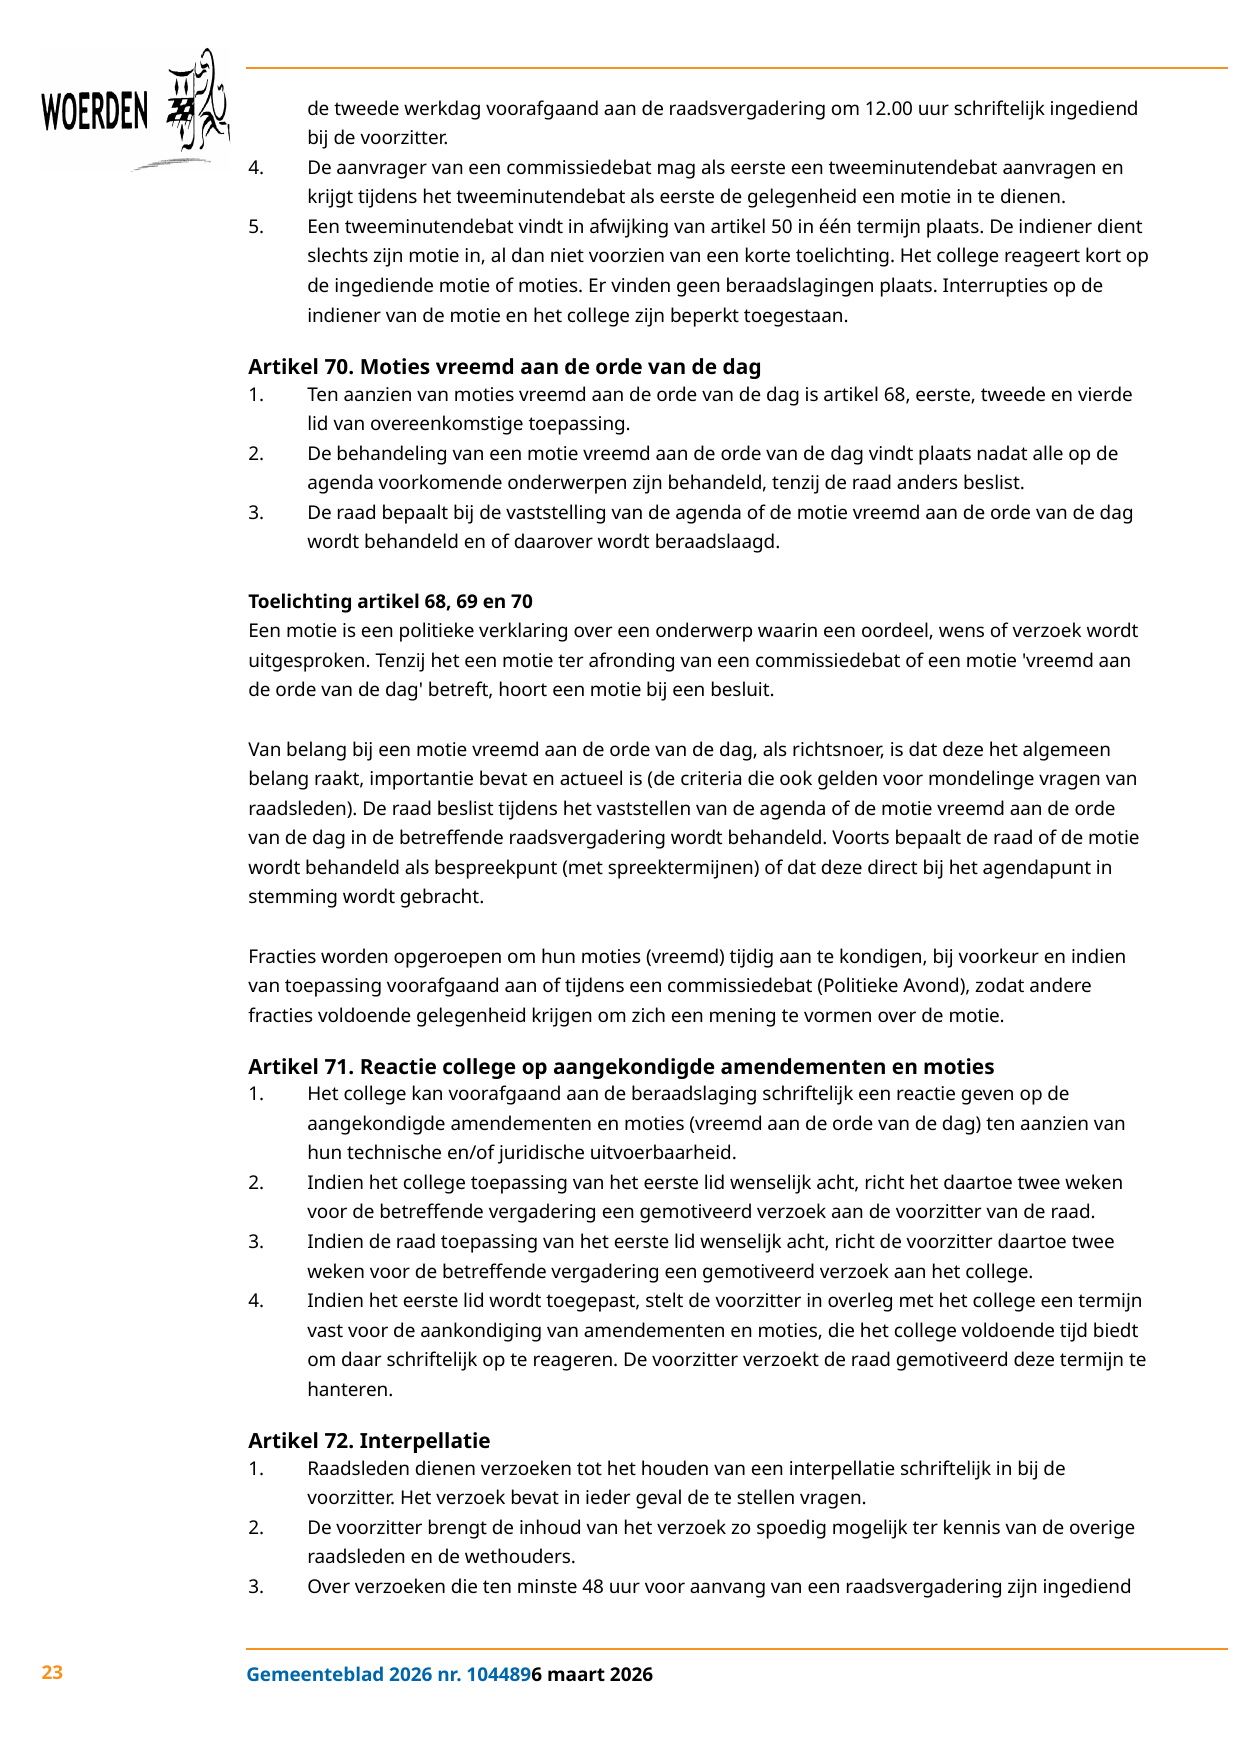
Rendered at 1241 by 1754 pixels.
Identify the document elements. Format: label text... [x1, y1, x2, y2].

list Een tweeminutendebat vindt in afwijking van artikel 50 in één termijn plaats. De indiener dient slechts zijn motie in, al dan niet voorzien van een korte toelichting. Het college reageert kort op de ingediende motie of moties. Er vinden geen beraadslagingen plaats. Interrupties op de indiener van de motie en het college zijn beperkt toegestaan. [248, 213, 1152, 328]
table_header Toelichting artikel 68, 69 en 70 Een motie is een politieke verklaring over een onderwerp waarin een oordeel, wens of verzoek wordt uitgesproken. Tenzij het een motie ter afronding van een commissiedebat of een motie 'vreemd aan de orde van de dag' betreft, hoort een motie bij een besluit. Van belang bij een motie vreemd aan de orde van de dag, als richtsnoer, is dat deze het algemeen belang raakt, importantie bevat en actueel is (de criteria die ook gelden voor mondelinge vragen van raadsleden). De raad beslist tijdens het vaststellen van de agenda of de motie vreemd aan de orde van de dag in de betreffende raadsvergadering wordt behandeld. Voorts bepaalt de raad of de motie wordt behandeld als bespreekpunt (met spreektermijnen) of dat deze direct bij het agendapunt in stemming wordt gebracht. Fracties worden opgeroepen om hun moties (vreemd) tijdig aan te kondigen, bij voorkeur en indien van toepassing voorafgaand aan of tijdens een commissiedebat (Politieke Avond), zodat andere fracties voldoende gelegenheid krijgen om zich een mening te vormen over de motie. [248, 588, 1152, 1028]
list De voorzitter brengt de inhoud van het verzoek zo spoedig mogelijk ter kennis van de overige raadsleden en de wethouders. [248, 1514, 1152, 1569]
text Artikel 72. Interpellatie [248, 1427, 1152, 1455]
list Indien het college toepassing van het eerste lid wenselijk acht, richt het daartoe twee weken voor de betreffende vergadering een gemotiveerd verzoek aan de voorzitter van de raad. [248, 1169, 1152, 1224]
picture [41, 47, 231, 172]
list De raad bepaalt bij de vaststelling van de agenda of de motie vreemd aan de orde van de dag wordt behandeld en of daarover wordt beraadslaagd. [248, 499, 1152, 554]
list Indien het eerste lid wordt toegepast, stelt de voorzitter in overleg met het college een termijn vast voor de aankondiging van amendementen en moties, die het college voldoende tijd biedt om daar schriftelijk op te reageren. De voorzitter verzoekt de raad gemotiveerd deze termijn te hanteren. [248, 1287, 1152, 1402]
list De aanvrager van een commissiedebat mag als eerste een tweeminutendebat aanvragen en krijgt tijdens het tweeminutendebat als eerste de gelegenheid een motie in te dienen. [248, 154, 1152, 209]
list de tweede werkdag voorafgaand aan de raadsvergadering om 12.00 uur schriftelijk ingediend bij de voorzitter. [248, 95, 1152, 150]
list Het college kan voorafgaand aan de beraadslaging schriftelijk een reactie geven op de aangekondigde amendementen en moties (vreemd aan de orde van de dag) ten aanzien van hun technische en/of juridische uitvoerbaarheid. [248, 1080, 1152, 1165]
list Over verzoeken die ten minste 48 uur voor aanvang van een raadsvergadering zijn ingediend [248, 1573, 1152, 1599]
text Artikel 70. Moties vreemd aan de orde van de dag [248, 352, 1152, 381]
list Ten aanzien van moties vreemd aan de orde van de dag is artikel 68, eerste, tweede en vierde lid van overeenkomstige toepassing. [248, 381, 1152, 436]
list De behandeling van een motie vreemd aan de orde van de dag vindt plaats nadat alle op de agenda voorkomende onderwerpen zijn behandeld, tenzij de raad anders beslist. [248, 440, 1152, 495]
list Raadsleden dienen verzoeken tot het houden van een interpellatie schriftelijk in bij de voorzitter. Het verzoek bevat in ieder geval de te stellen vragen. [248, 1455, 1152, 1510]
list Indien de raad toepassing van het eerste lid wenselijk acht, richt de voorzitter daartoe twee weken voor de betreffende vergadering een gemotiveerd verzoek aan het college. [248, 1228, 1152, 1283]
text Artikel 71. Reactie college op aangekondigde amendementen en moties [248, 1052, 1152, 1080]
